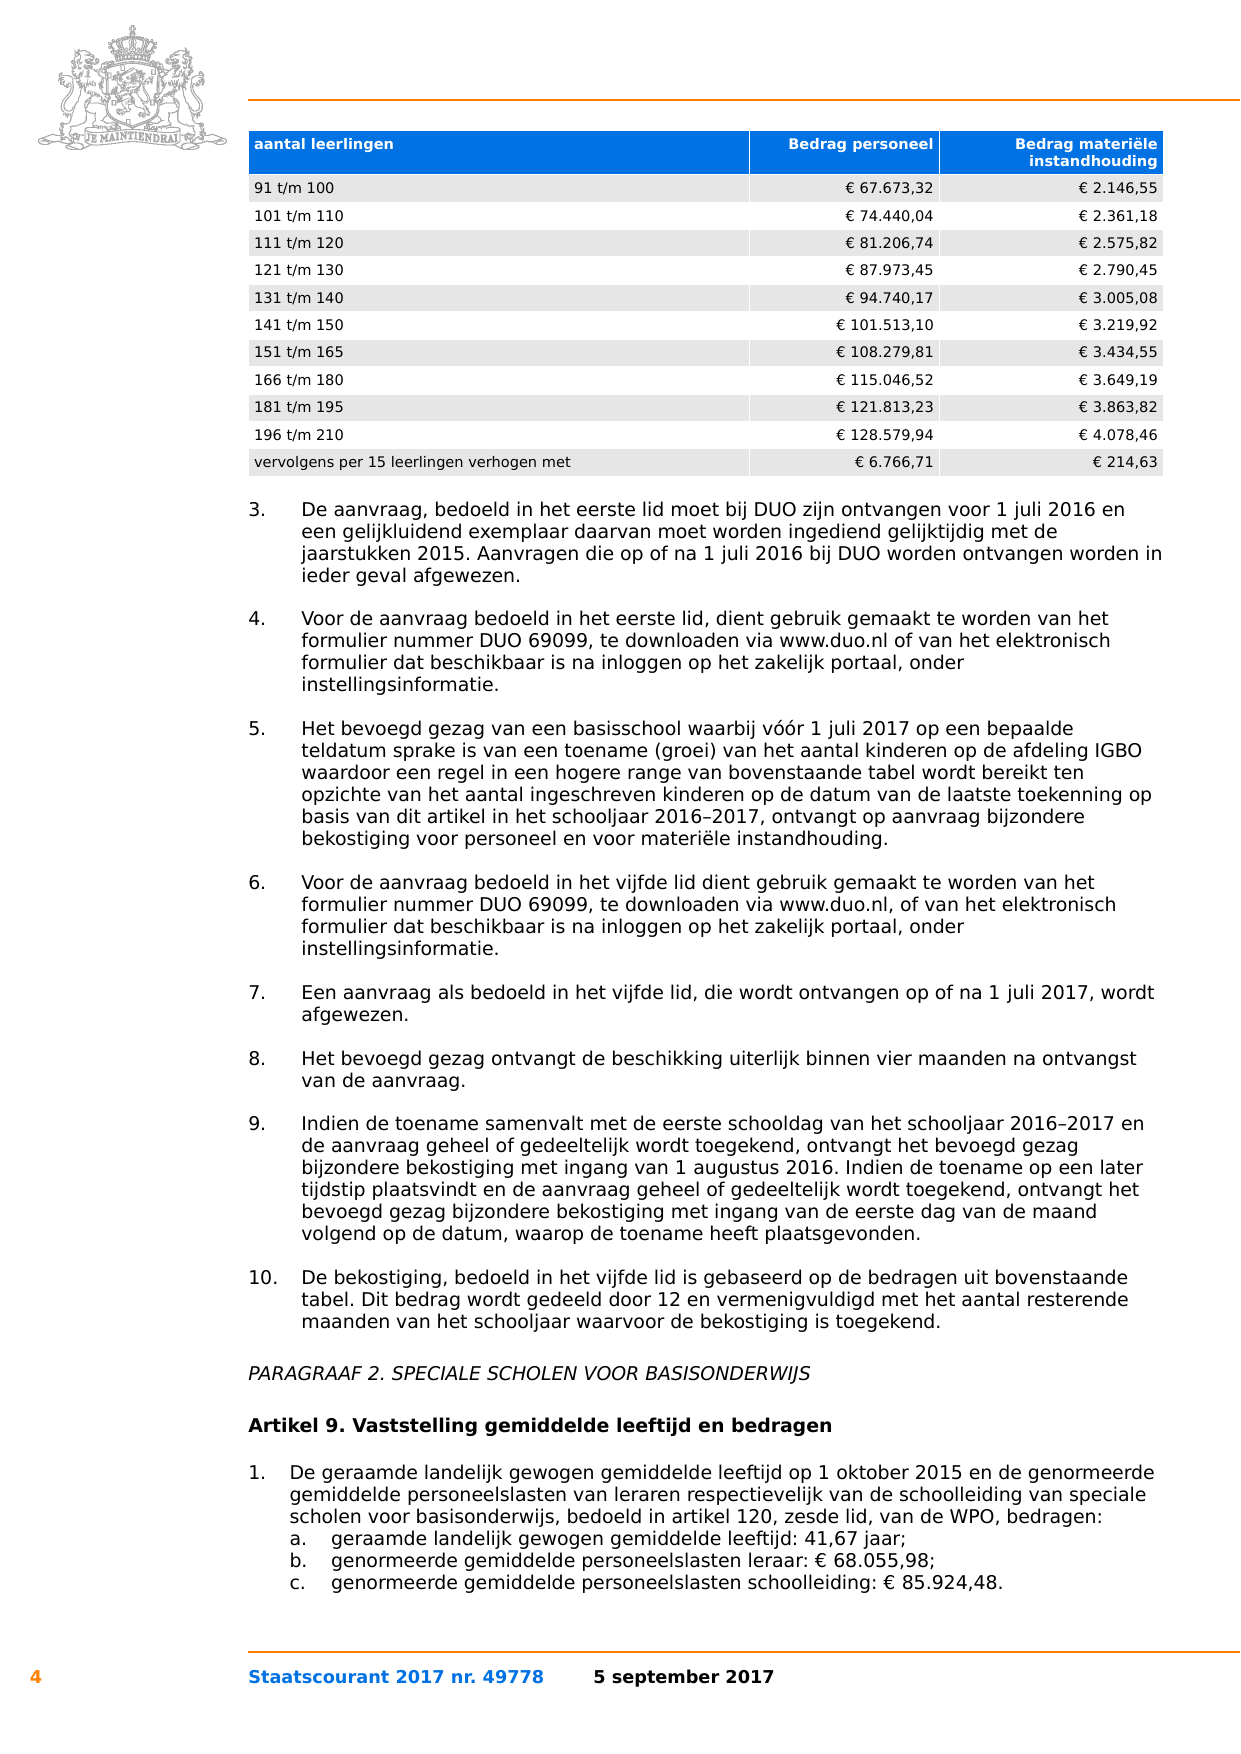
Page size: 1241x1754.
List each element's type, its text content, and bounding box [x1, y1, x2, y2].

subtitle PARAGRAAF 2. SPECIALE SCHOLEN VOOR BASISONDERWIJS [248, 1363, 1163, 1385]
table_cell € 115.046,52 [750, 367, 939, 393]
table_cell 91 t/m 100 [249, 175, 749, 202]
text 3. De aanvraag, bedoeld in het eerste lid moet bij DUO zijn ontvangen voor 1 juli 2016 en een gelijkluidend exemplaar daarvan moet worden ingediend gelijktijdig met de jaarstukken 2015. Aanvragen die op of na 1 juli 2016 bij DUO worden ontvangen worden in ieder geval afgewezen. [248, 498, 1163, 586]
table_cell € 3.219,92 [940, 312, 1163, 339]
table_cell € 4.078,46 [940, 422, 1163, 448]
table_cell € 214,63 [940, 449, 1163, 476]
text 7. Een aanvraag als bedoeld in het vijfde lid, die wordt ontvangen op of na 1 juli 2017, wordt afgewezen. [248, 982, 1163, 1026]
subtitle Artikel 9. Vaststelling gemiddelde leeftijd en bedragen [248, 1415, 1163, 1437]
text a. geraamde landelijk gewogen gemiddelde leeftijd: 41,67 jaar; [289, 1528, 1163, 1550]
table_cell € 3.649,19 [940, 367, 1163, 393]
text 1. De geraamde landelijk gewogen gemiddelde leeftijd op 1 oktober 2015 en de genormeerde gemiddelde personeelslasten van leraren respectievelijk van de schoolleiding van speciale scholen voor basisonderwijs, bedoeld in artikel 120, zesde lid, van de WPO, bedragen: [248, 1462, 1163, 1528]
table_cell 111 t/m 120 [249, 230, 749, 256]
table_header aantal leerlingen [249, 131, 749, 174]
table_cell € 74.440,04 [750, 203, 939, 229]
table_cell 166 t/m 180 [249, 367, 749, 393]
table_cell € 3.434,55 [940, 340, 1163, 366]
text b. genormeerde gemiddelde personeelslasten leraar: € 68.055,98; [289, 1550, 1163, 1572]
table_cell € 87.973,45 [750, 258, 939, 284]
table_header Bedrag materiële instandhouding [940, 131, 1163, 174]
table_cell 196 t/m 210 [249, 422, 749, 448]
table_cell 101 t/m 110 [249, 203, 749, 229]
table_cell 141 t/m 150 [249, 312, 749, 339]
text 8. Het bevoegd gezag ontvangt de beschikking uiterlijk binnen vier maanden na ontvangst van de aanvraag. [248, 1047, 1163, 1091]
table_cell 151 t/m 165 [249, 340, 749, 366]
text 4. Voor de aanvraag bedoeld in het eerste lid, dient gebruik gemaakt te worden van het formulier nummer DUO 69099, te downloaden via www.duo.nl of van het elektronisch formulier dat beschikbaar is na inloggen op het zakelijk portaal, onder instellingsinformatie. [248, 608, 1163, 696]
table_cell € 101.513,10 [750, 312, 939, 339]
text 5. Het bevoegd gezag van een basisschool waarbij vóór 1 juli 2017 op een bepaalde teldatum sprake is van een toename (groei) van het aantal kinderen op de afdeling IGBO waardoor een regel in een hogere range van bovenstaande tabel wordt bereikt ten opzichte van het aantal ingeschreven kinderen op de datum van de laatste toekenning op basis van dit artikel in het schooljaar 2016–2017, ontvangt op aanvraag bijzondere bekostiging voor personeel en voor materiële instandhouding. [248, 718, 1163, 850]
text 10. De bekostiging, bedoeld in het vijfde lid is gebaseerd op de bedragen uit bovenstaande tabel. Dit bedrag wordt gedeeld door 12 en vermenigvuldigd met het aantal resterende maanden van het schooljaar waarvoor de bekostiging is toegekend. [248, 1267, 1163, 1333]
table_cell € 81.206,74 [750, 230, 939, 256]
table_cell vervolgens per 15 leerlingen verhogen met [249, 449, 749, 476]
text 6. Voor de aanvraag bedoeld in het vijfde lid dient gebruik gemaakt te worden van het formulier nummer DUO 69099, te downloaden via www.duo.nl, of van het elektronisch formulier dat beschikbaar is na inloggen op het zakelijk portaal, onder instellingsinformatie. [248, 872, 1163, 960]
text c. genormeerde gemiddelde personeelslasten schoolleiding: € 85.924,48. [289, 1572, 1163, 1594]
table_cell € 108.279,81 [750, 340, 939, 366]
table_cell € 2.790,45 [940, 258, 1163, 284]
table_cell € 94.740,17 [750, 285, 939, 311]
table_cell € 2.575,82 [940, 230, 1163, 256]
table_cell € 6.766,71 [750, 449, 939, 476]
table_header Bedrag personeel [750, 131, 939, 174]
table_cell € 3.005,08 [940, 285, 1163, 311]
table_cell € 128.579,94 [750, 422, 939, 448]
table_cell 121 t/m 130 [249, 258, 749, 284]
table_cell 181 t/m 195 [249, 395, 749, 421]
table_cell € 2.361,18 [940, 203, 1163, 229]
table_cell 131 t/m 140 [249, 285, 749, 311]
table_cell € 121.813,23 [750, 395, 939, 421]
table_cell € 67.673,32 [750, 175, 939, 202]
table_cell € 3.863,82 [940, 395, 1163, 421]
text 9. Indien de toename samenvalt met de eerste schooldag van het schooljaar 2016–2017 en de aanvraag geheel of gedeeltelijk wordt toegekend, ontvangt het bevoegd gezag bijzondere bekostiging met ingang van 1 augustus 2016. Indien de toename op een later tijdstip plaatsvindt en de aanvraag geheel of gedeeltelijk wordt toegekend, ontvangt het bevoegd gezag bijzondere bekostiging met ingang van de eerste dag van de maand volgend op de datum, waarop de toename heeft plaatsgevonden. [248, 1113, 1163, 1245]
table_cell € 2.146,55 [940, 175, 1163, 202]
picture [38, 25, 227, 150]
